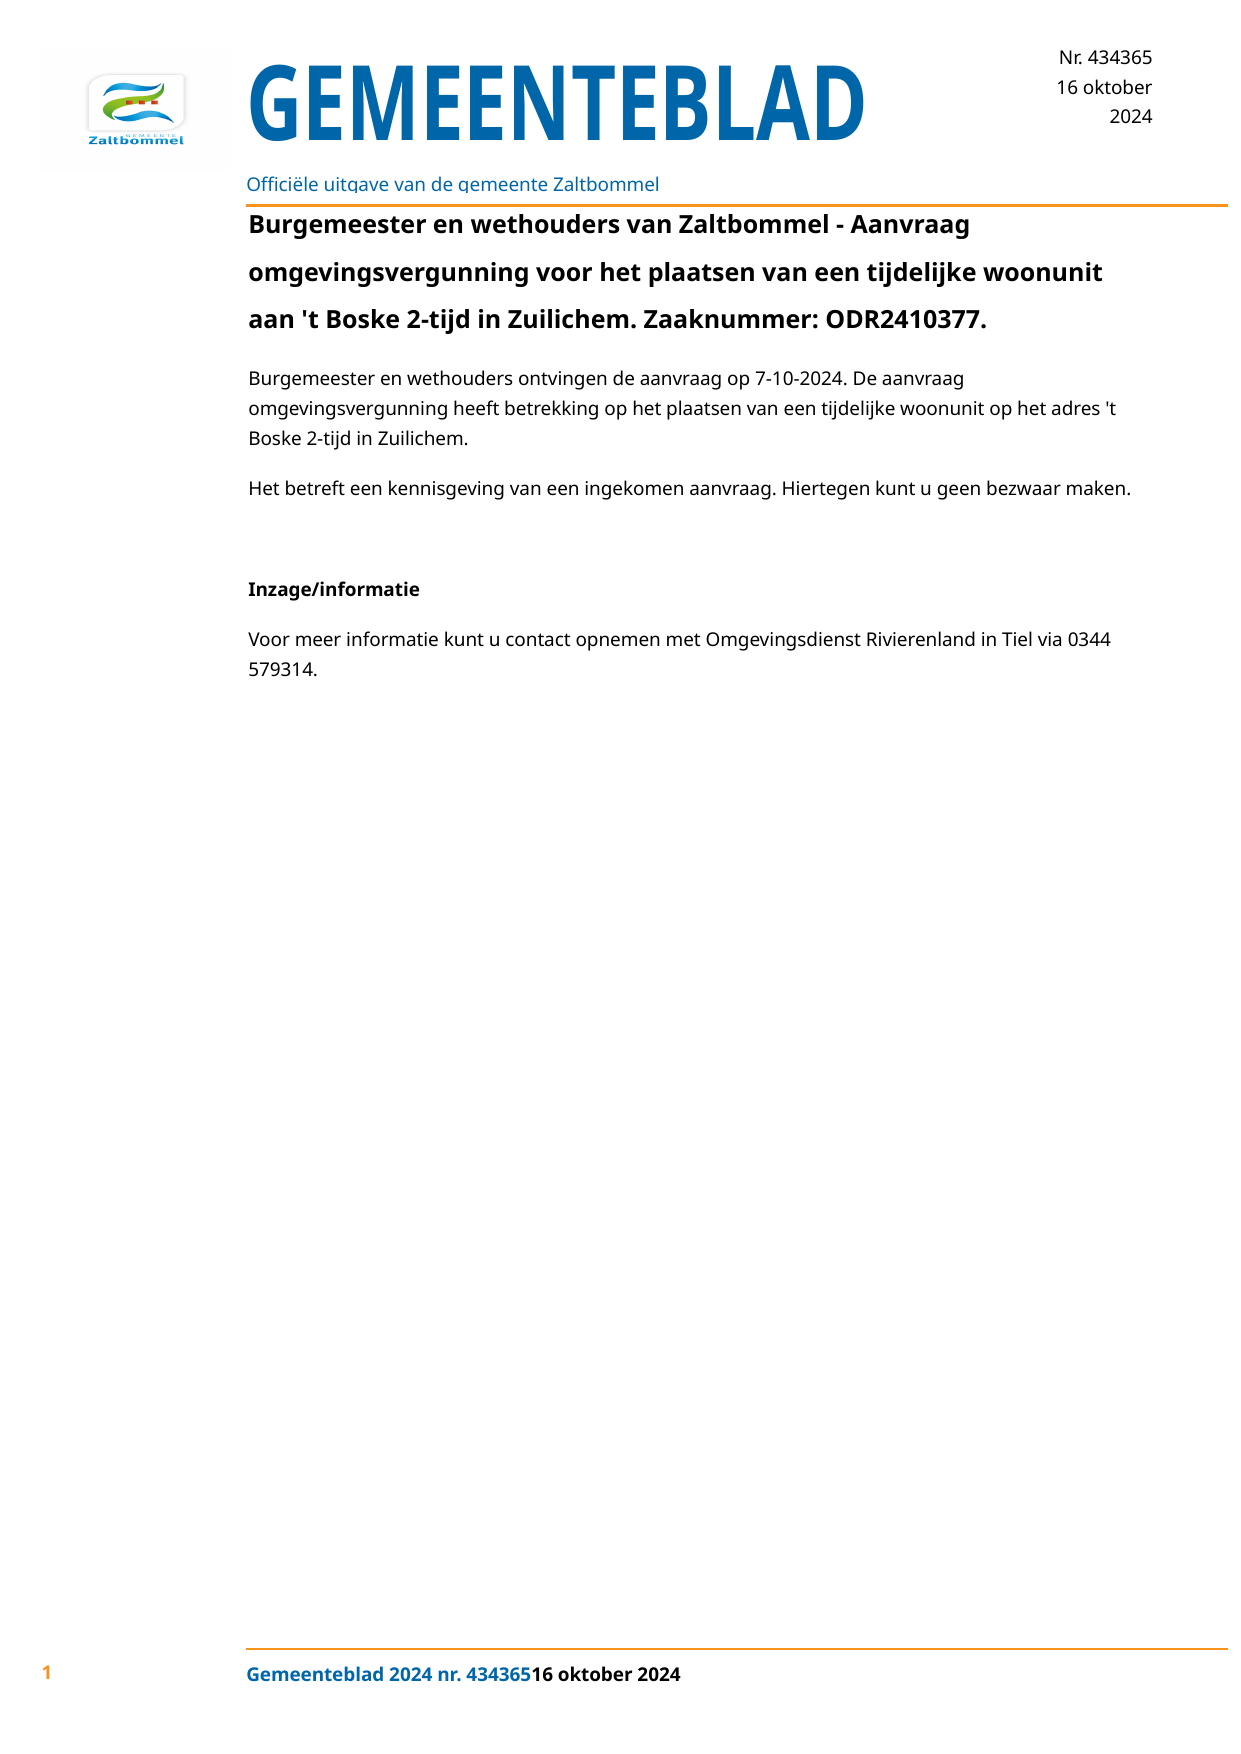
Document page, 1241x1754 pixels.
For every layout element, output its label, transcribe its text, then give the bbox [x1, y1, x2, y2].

text Burgemeester en wethouders van Zaltbommel - Aanvraag omgevingsvergunning voor het plaatsen van een tijdelijke woonunit aan 't Boske 2-tijd in Zuilichem. Zaaknummer: ODR2410377. [248, 207, 1152, 336]
text Het betreft een kennisgeving van een ingekomen aanvraag. Hiertegen kunt u geen bezwaar maken. [248, 475, 1152, 501]
picture [41, 47, 231, 172]
text Voor meer informatie kunt u contact opnemen met Omgevingsdienst Rivierenland in Tiel via 0344 579314. [248, 626, 1152, 682]
text Inzage/informatie [248, 576, 1152, 602]
text Burgemeester en wethouders ontvingen de aanvraag op 7-10-2024. De aanvraag omgevingsvergunning heeft betrekking op het plaatsen van een tijdelijke woonunit op het adres 't Boske 2-tijd in Zuilichem. [248, 366, 1152, 450]
